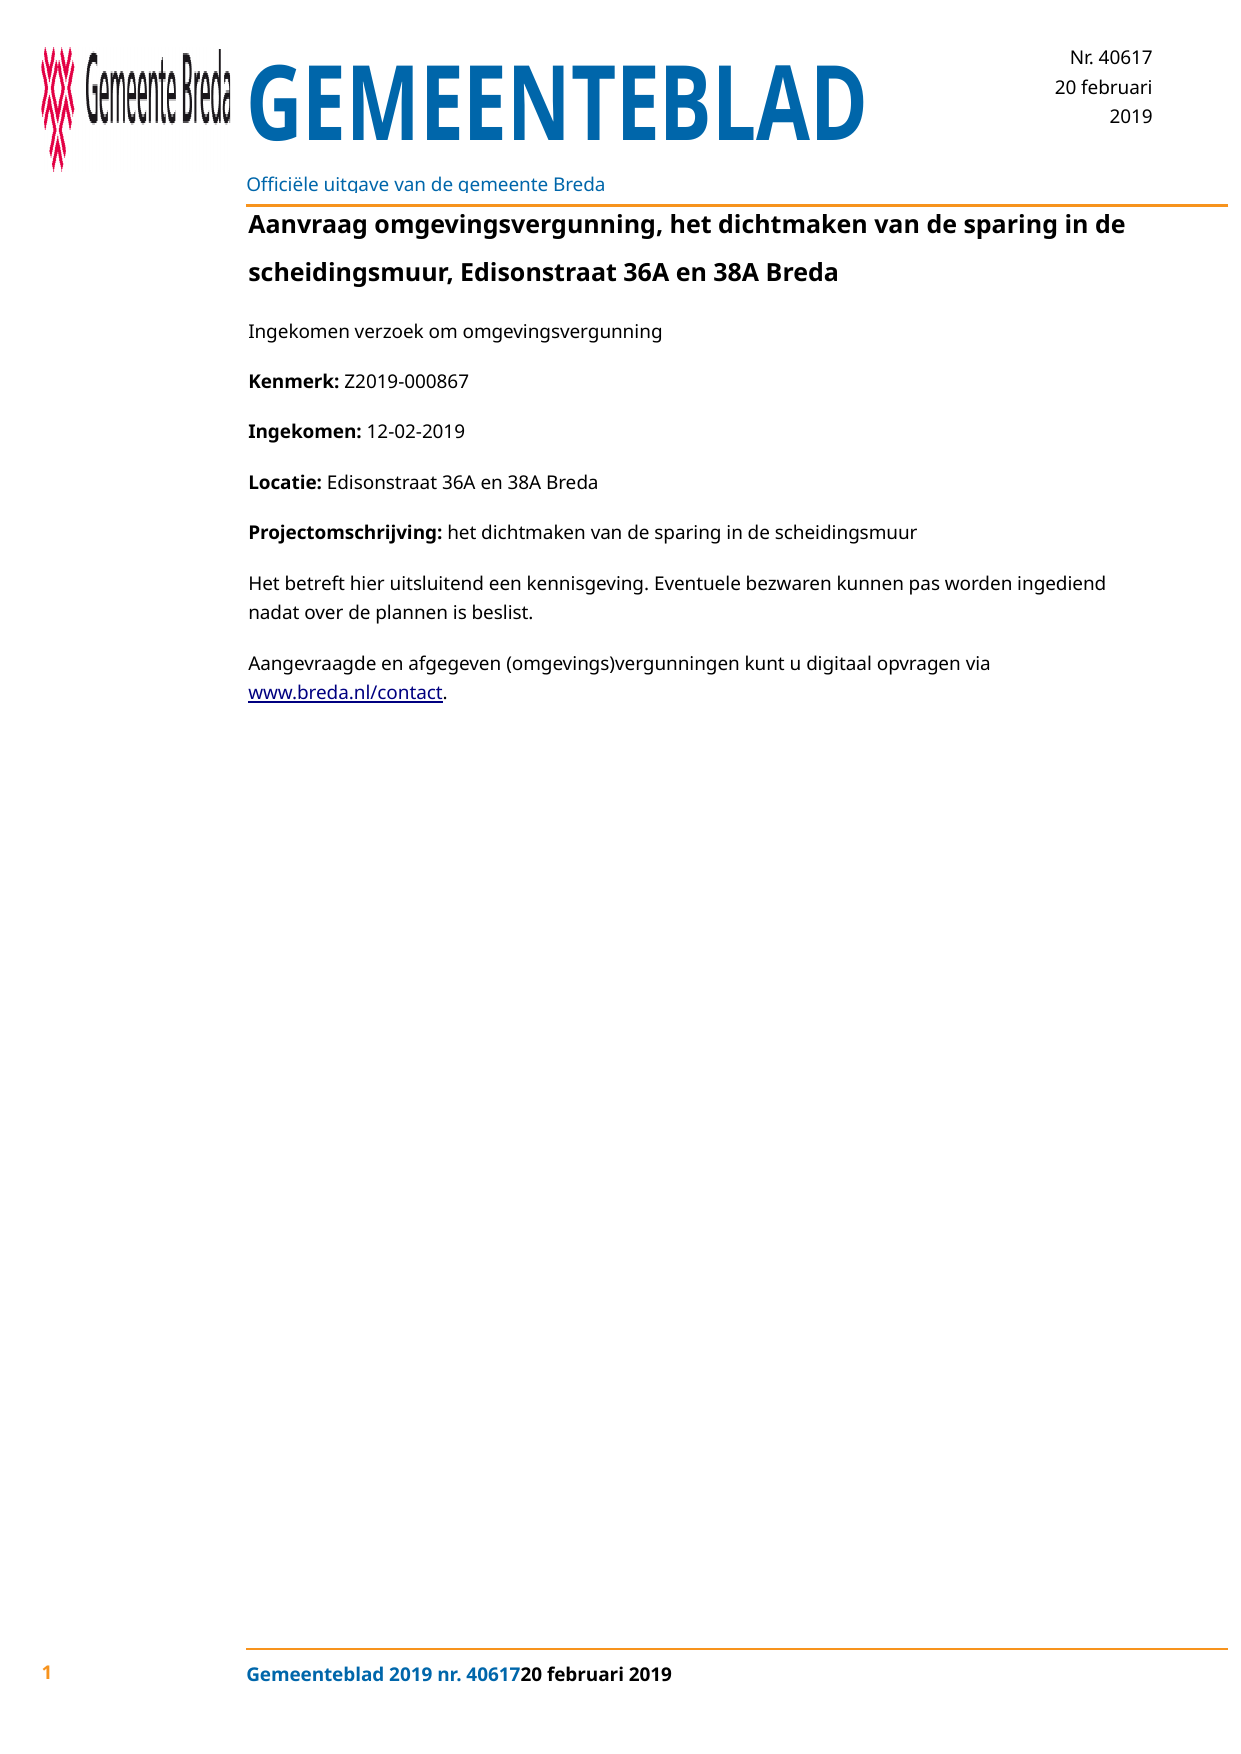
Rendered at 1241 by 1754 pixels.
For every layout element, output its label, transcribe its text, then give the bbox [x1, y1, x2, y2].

text Locatie: Edisonstraat 36A en 38A Breda [248, 469, 1152, 495]
text Kenmerk: Z2019-000867 [248, 368, 1152, 394]
picture [41, 47, 231, 172]
text Het betreft hier uitsluitend een kennisgeving. Eventuele bezwaren kunnen pas worden ingediend nadat over de plannen is beslist. [248, 570, 1152, 625]
text Ingekomen verzoek om omgevingsvergunning [248, 318, 1152, 344]
text Projectomschrijving: het dichtmaken van de sparing in de scheidingsmuur [248, 519, 1152, 545]
text Ingekomen: 12-02-2019 [248, 419, 1152, 444]
text Aanvraag omgevingsvergunning, het dichtmaken van de sparing in de scheidingsmuur, Edisonstraat 36A en 38A Breda [248, 207, 1152, 288]
text Aangevraagde en afgegeven (omgevings)vergunningen kunt u digitaal opvragen via www.breda.nl/contact. [248, 650, 1152, 705]
